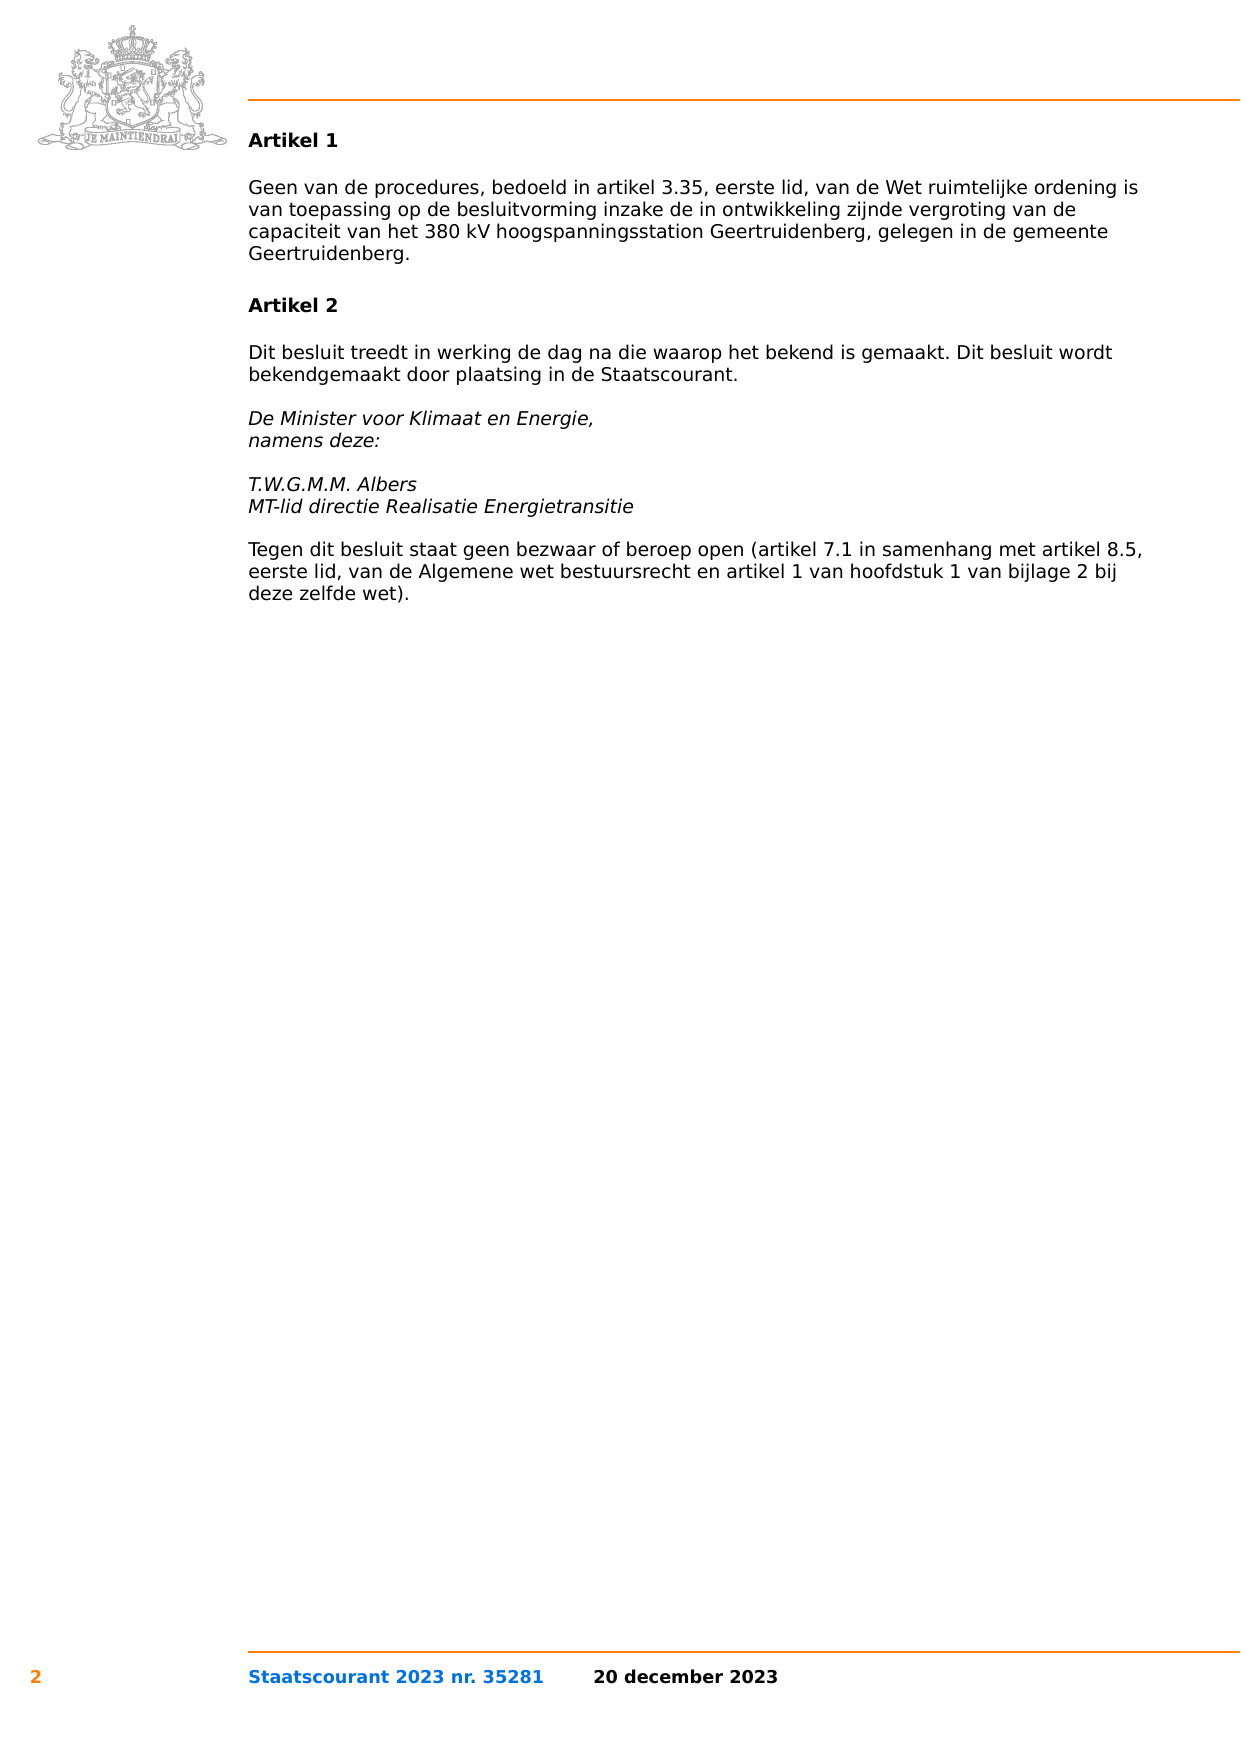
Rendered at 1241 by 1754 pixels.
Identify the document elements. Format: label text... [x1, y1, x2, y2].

text Dit besluit treedt in werking de dag na die waarop het bekend is gemaakt. Dit besluit wordt bekendgemaakt door plaatsing in de Staatscourant. [248, 342, 1163, 386]
subtitle Artikel 2 [248, 295, 1163, 317]
subtitle Artikel 1 [248, 130, 1163, 152]
text De Minister voor Klimaat en Energie, namens deze: T.W.G.M.M. Albers MT-lid directie Realisatie Energietransitie [248, 408, 1163, 517]
text Geen van de procedures, bedoeld in artikel 3.35, eerste lid, van de Wet ruimtelijke ordening is van toepassing op de besluitvorming inzake de in ontwikkeling zijnde vergroting van de capaciteit van het 380 kV hoogspanningsstation Geertruidenberg, gelegen in de gemeente Geertruidenberg. [248, 177, 1163, 265]
text Tegen dit besluit staat geen bezwaar of beroep open (artikel 7.1 in samenhang met artikel 8.5, eerste lid, van de Algemene wet bestuursrecht en artikel 1 van hoofdstuk 1 van bijlage 2 bij deze zelfde wet). [248, 539, 1163, 605]
picture [38, 25, 227, 150]
